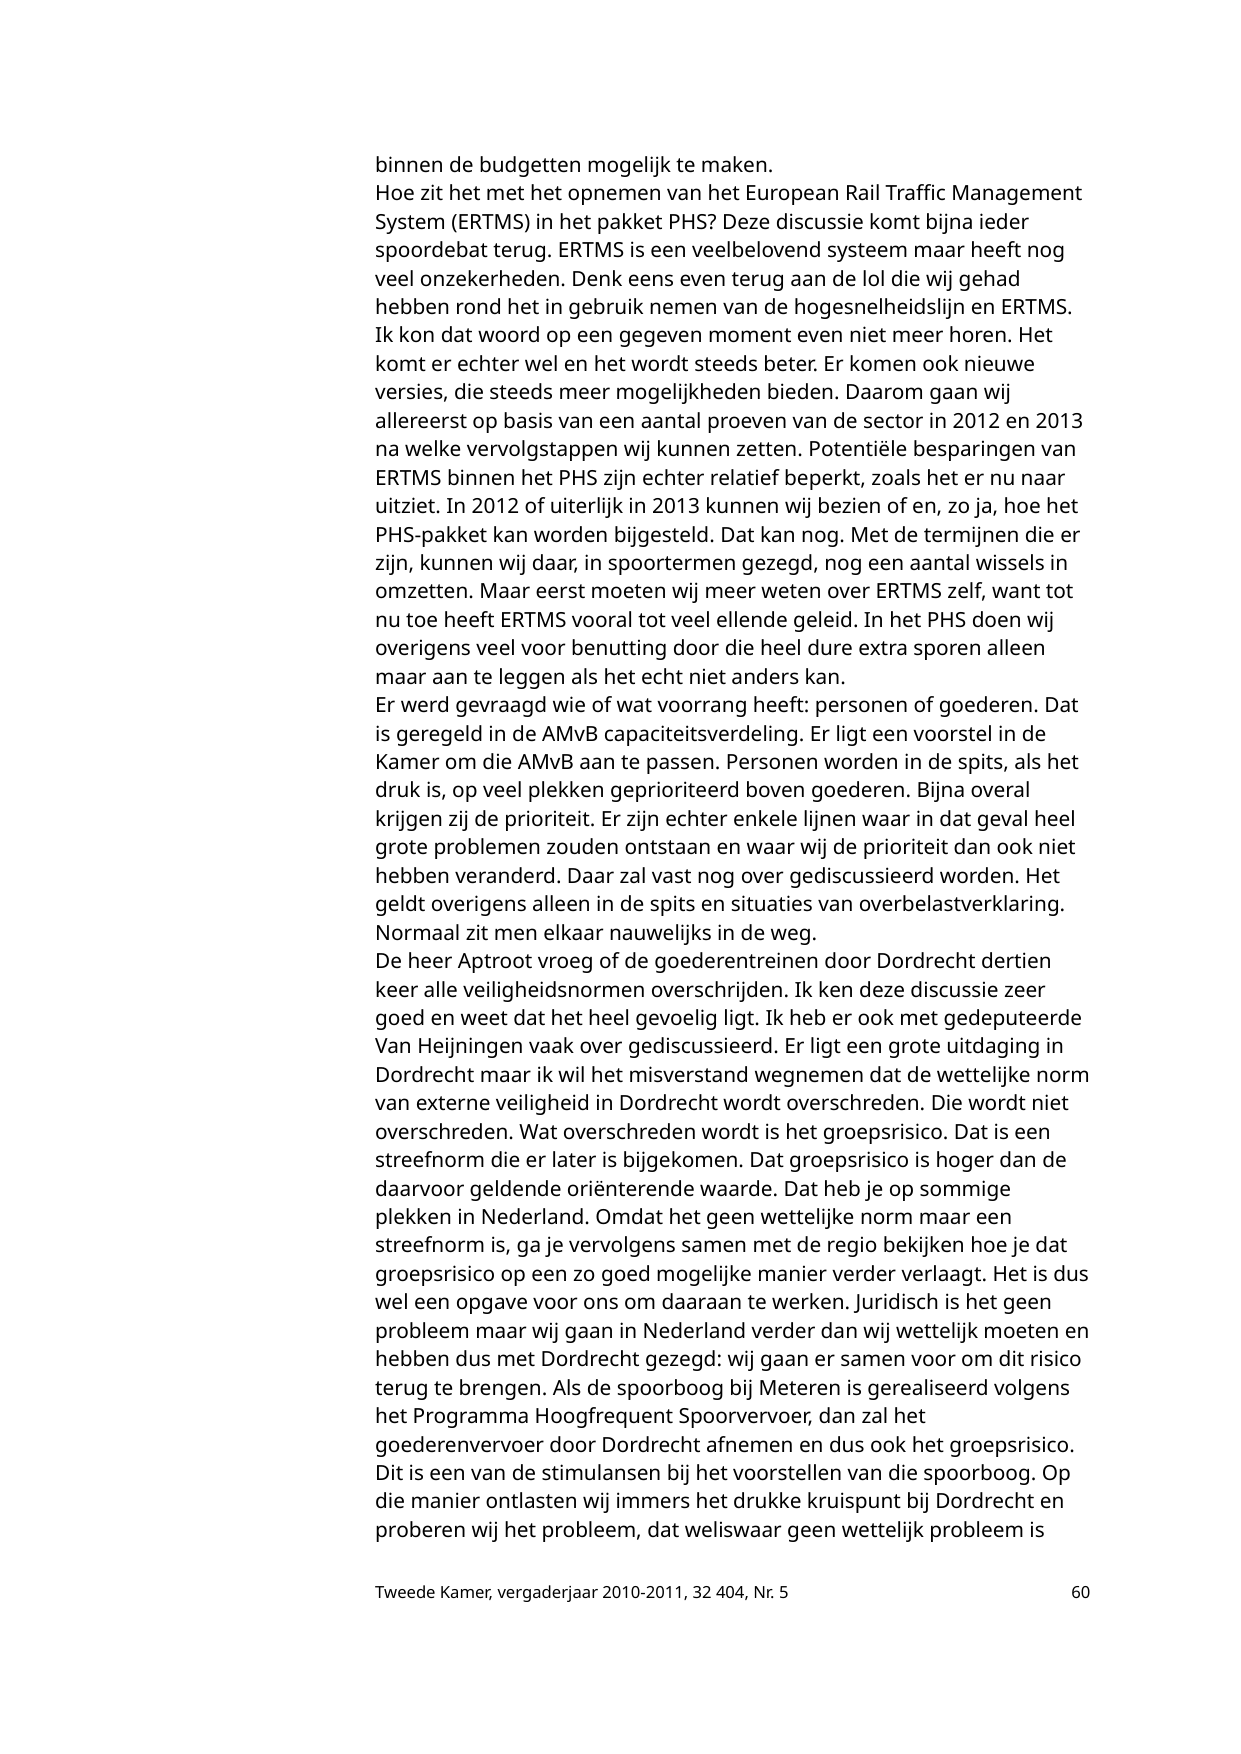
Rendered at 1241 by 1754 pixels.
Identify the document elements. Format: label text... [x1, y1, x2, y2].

text De heer Aptroot vroeg of de goederentreinen door Dordrecht dertien keer alle veiligheidsnormen overschrijden. Ik ken deze discussie zeer goed en weet dat het heel gevoelig ligt. Ik heb er ook met gedeputeerde Van Heijningen vaak over gediscussieerd. Er ligt een grote uitdaging in Dordrecht maar ik wil het misverstand wegnemen dat de wettelijke norm van externe veiligheid in Dordrecht wordt overschreden. Die wordt niet overschreden. Wat overschreden wordt is het groepsrisico. Dat is een streefnorm die er later is bijgekomen. Dat groepsrisico is hoger dan de daarvoor geldende oriënterende waarde. Dat heb je op sommige plekken in Nederland. Omdat het geen wettelijke norm maar een streefnorm is, ga je vervolgens samen met de regio bekijken hoe je dat groepsrisico op een zo goed mogelijke manier verder verlaagt. Het is dus wel een opgave voor ons om daaraan te werken. Juridisch is het geen probleem maar wij gaan in Nederland verder dan wij wettelijk moeten en hebben dus met Dordrecht gezegd: wij gaan er samen voor om dit risico terug te brengen. Als de spoorboog bij Meteren is gerealiseerd volgens het Programma Hoogfrequent Spoorvervoer, dan zal het goederenvervoer door Dordrecht afnemen en dus ook het groepsrisico. Dit is een van de stimulansen bij het voorstellen van die spoorboog. Op die manier ontlasten wij immers het drukke kruispunt bij Dordrecht en proberen wij het probleem, dat weliswaar geen wettelijk probleem is [375, 946, 1090, 1543]
text binnen de budgetten mogelijk te maken. [375, 150, 1090, 178]
text Hoe zit het met het opnemen van het European Rail Traffic Management System (ERTMS) in het pakket PHS? Deze discussie komt bijna ieder spoordebat terug. ERTMS is een veelbelovend systeem maar heeft nog veel onzekerheden. Denk eens even terug aan de lol die wij gehad hebben rond het in gebruik nemen van de hogesnelheidslijn en ERTMS. Ik kon dat woord op een gegeven moment even niet meer horen. Het komt er echter wel en het wordt steeds beter. Er komen ook nieuwe versies, die steeds meer mogelijkheden bieden. Daarom gaan wij allereerst op basis van een aantal proeven van de sector in 2012 en 2013 na welke vervolgstappen wij kunnen zetten. Potentiële besparingen van ERTMS binnen het PHS zijn echter relatief beperkt, zoals het er nu naar uitziet. In 2012 of uiterlijk in 2013 kunnen wij bezien of en, zo ja, hoe het PHS-pakket kan worden bijgesteld. Dat kan nog. Met de termijnen die er zijn, kunnen wij daar, in spoortermen gezegd, nog een aantal wissels in omzetten. Maar eerst moeten wij meer weten over ERTMS zelf, want tot nu toe heeft ERTMS vooral tot veel ellende geleid. In het PHS doen wij overigens veel voor benutting door die heel dure extra sporen alleen maar aan te leggen als het echt niet anders kan. [375, 178, 1090, 690]
text Er werd gevraagd wie of wat voorrang heeft: personen of goederen. Dat is geregeld in de AMvB capaciteitsverdeling. Er ligt een voorstel in de Kamer om die AMvB aan te passen. Personen worden in de spits, als het druk is, op veel plekken geprioriteerd boven goederen. Bijna overal krijgen zij de prioriteit. Er zijn echter enkele lijnen waar in dat geval heel grote problemen zouden ontstaan en waar wij de prioriteit dan ook niet hebben veranderd. Daar zal vast nog over gediscussieerd worden. Het geldt overigens alleen in de spits en situaties van overbelastverklaring. Normaal zit men elkaar nauwelijks in de weg. [375, 690, 1090, 946]
